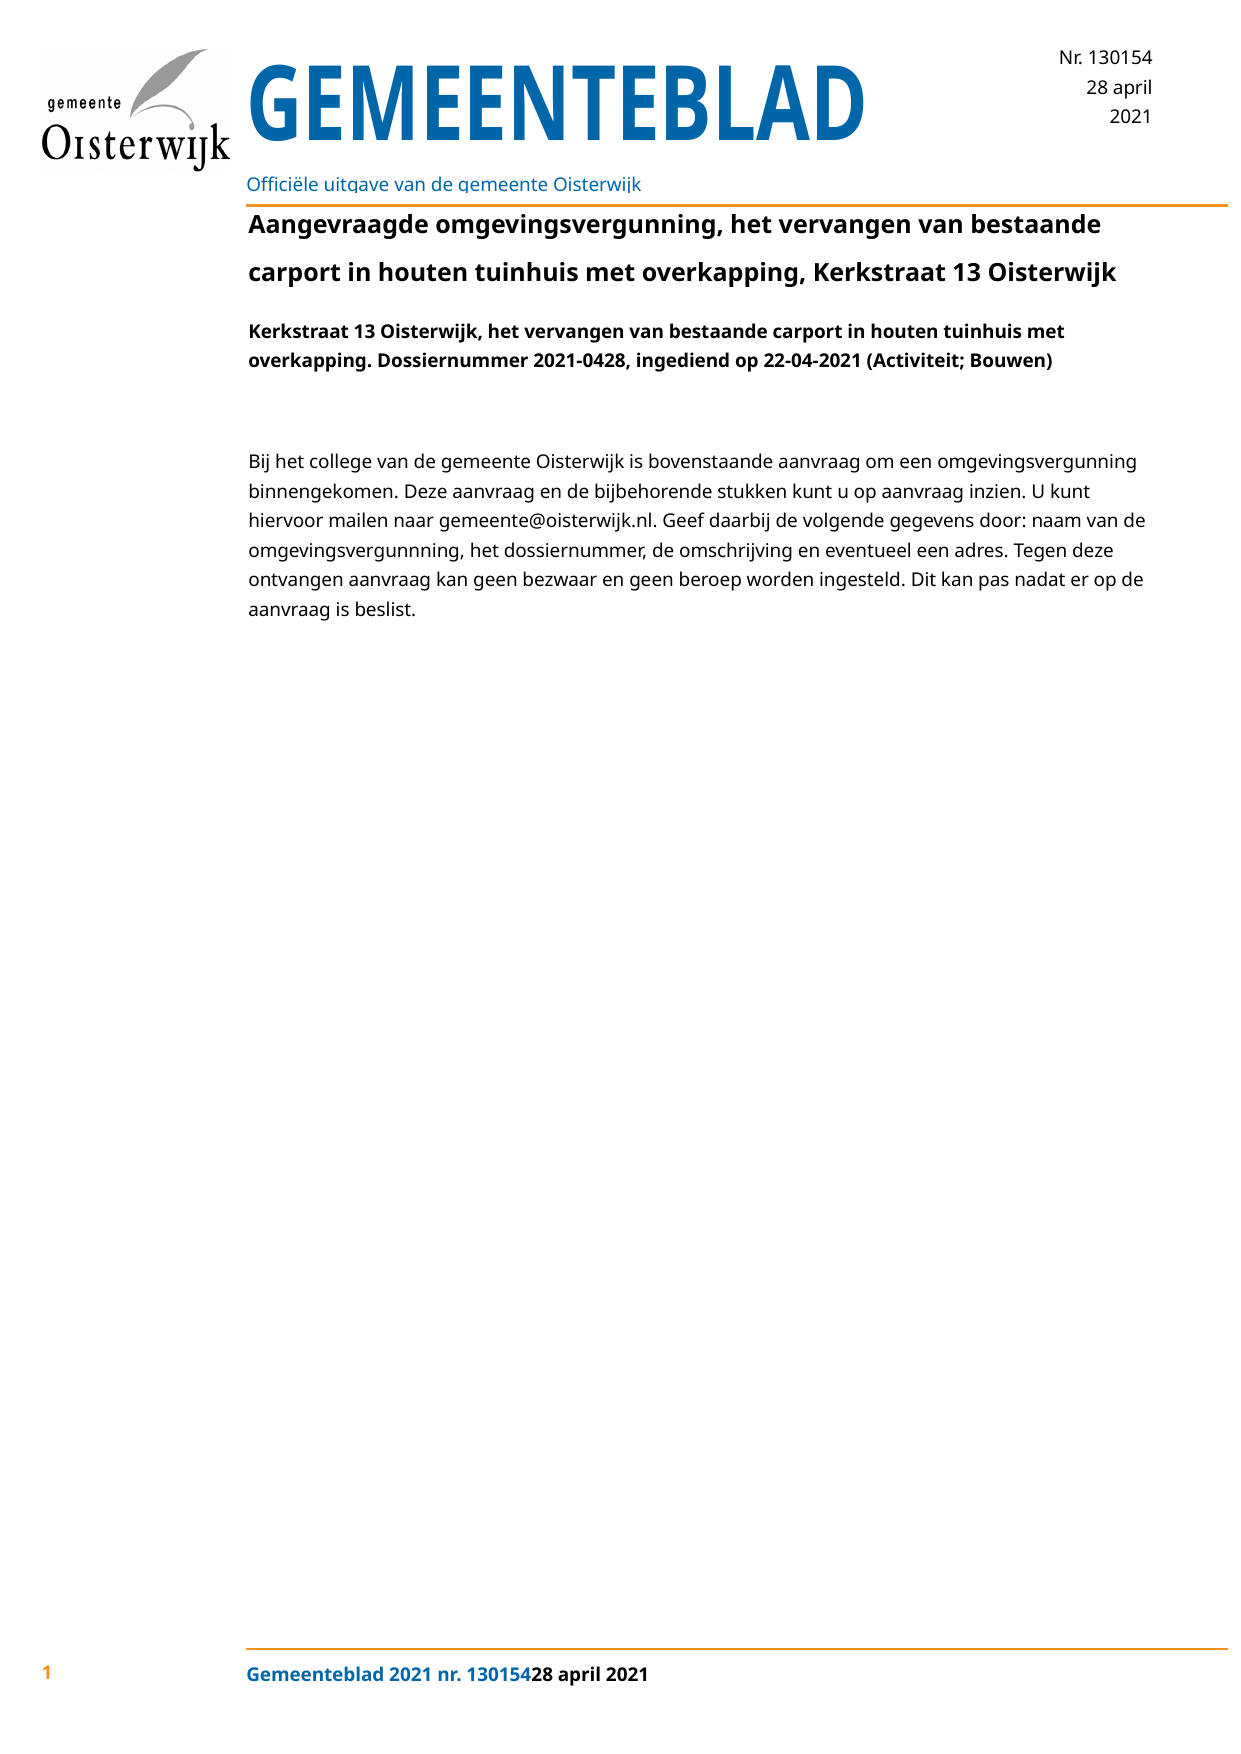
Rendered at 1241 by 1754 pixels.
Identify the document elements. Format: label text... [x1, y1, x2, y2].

picture [41, 47, 231, 172]
text Bij het college van de gemeente Oisterwijk is bovenstaande aanvraag om een omgevingsvergunning binnengekomen. Deze aanvraag en de bijbehorende stukken kunt u op aanvraag inzien. U kunt hiervoor mailen naar gemeente@oisterwijk.nl. Geef daarbij de volgende gegevens door: naam van de omgevingsvergunnning, het dossiernummer, de omschrijving en eventueel een adres. Tegen deze ontvangen aanvraag kan geen bezwaar en geen beroep worden ingesteld. Dit kan pas nadat er op de aanvraag is beslist. [248, 448, 1152, 622]
text Kerkstraat 13 Oisterwijk, het vervangen van bestaande carport in houten tuinhuis met overkapping. Dossiernummer 2021-0428, ingediend op 22-04-2021 (Activiteit; Bouwen) [248, 318, 1152, 373]
text Aangevraagde omgevingsvergunning, het vervangen van bestaande carport in houten tuinhuis met overkapping, Kerkstraat 13 Oisterwijk [248, 207, 1152, 288]
